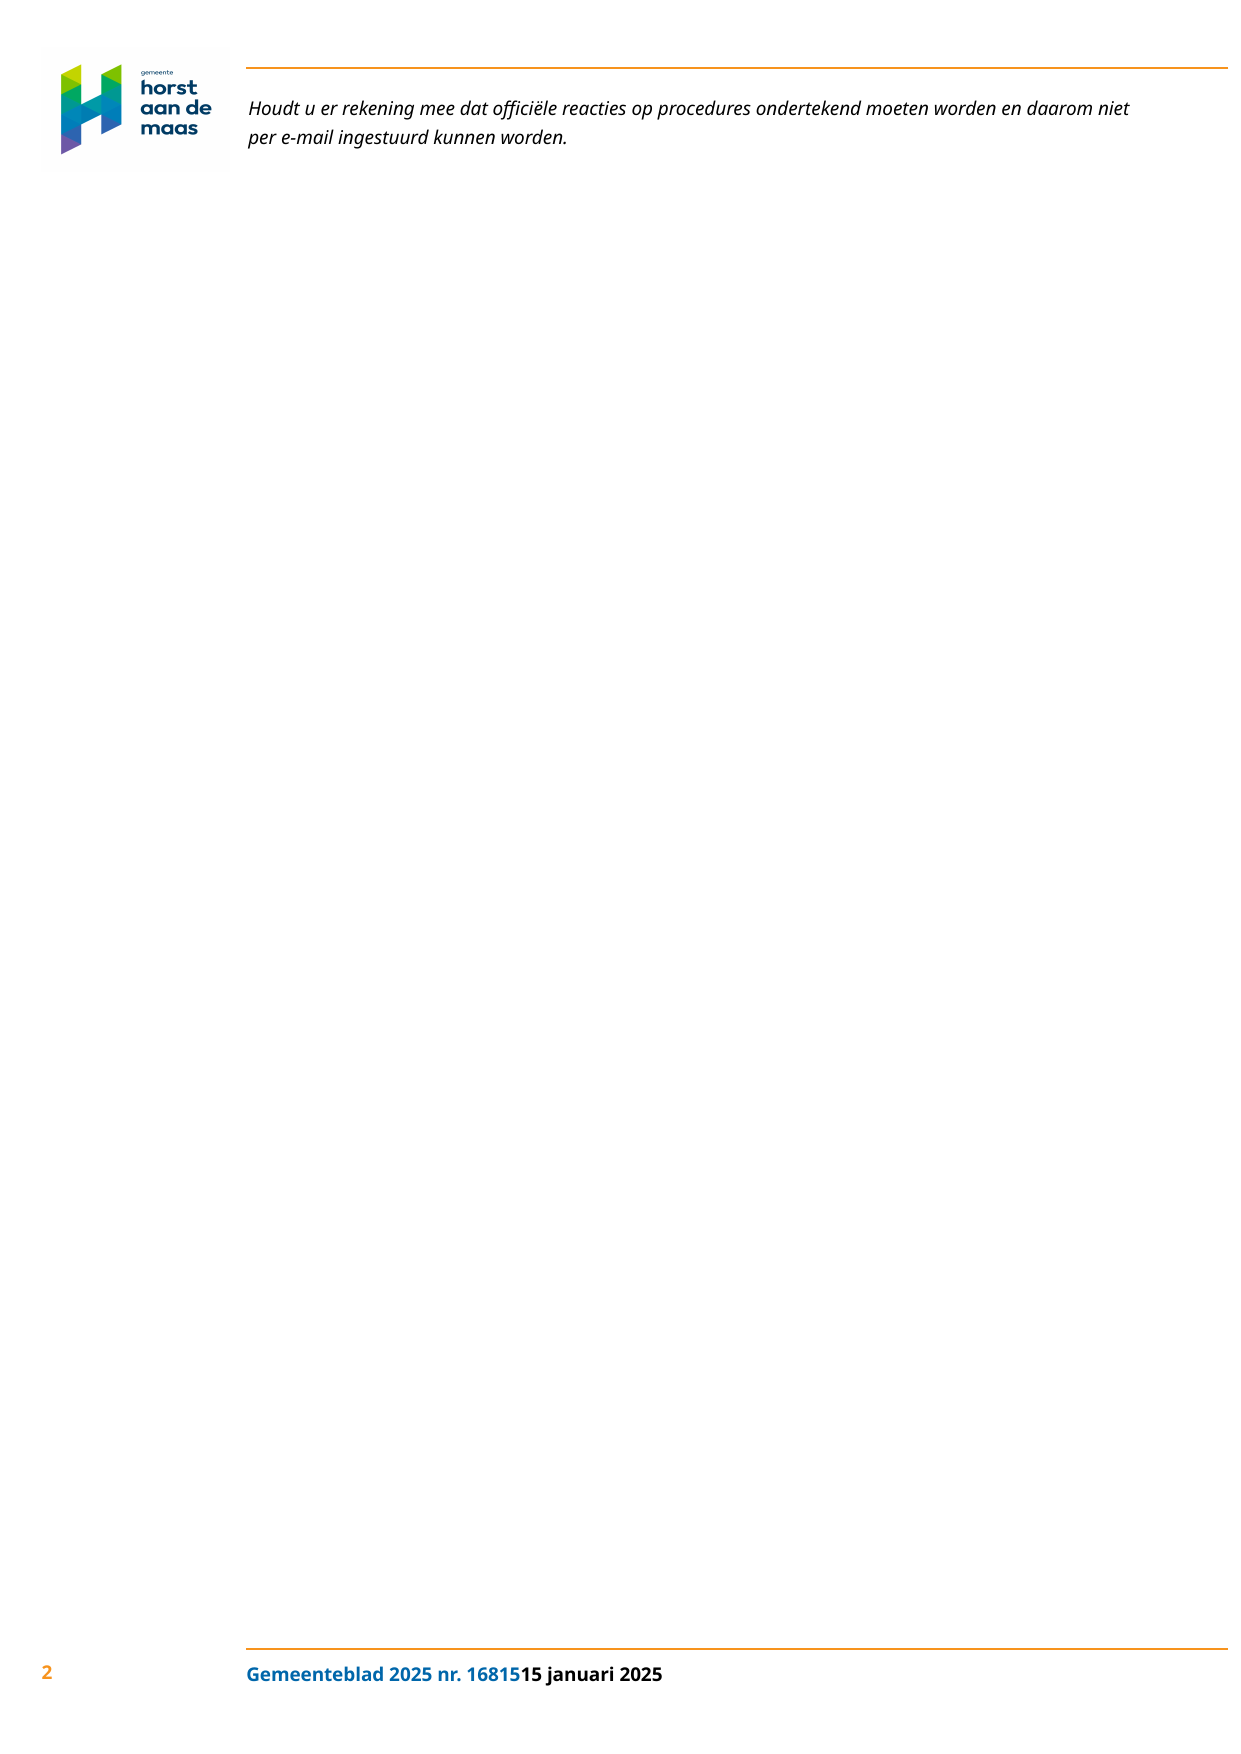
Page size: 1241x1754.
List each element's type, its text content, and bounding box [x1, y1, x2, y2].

picture [41, 47, 231, 172]
text Houdt u er rekening mee dat officiële reacties op procedures ondertekend moeten worden en daarom niet per e-mail ingestuurd kunnen worden. [248, 95, 1152, 150]
